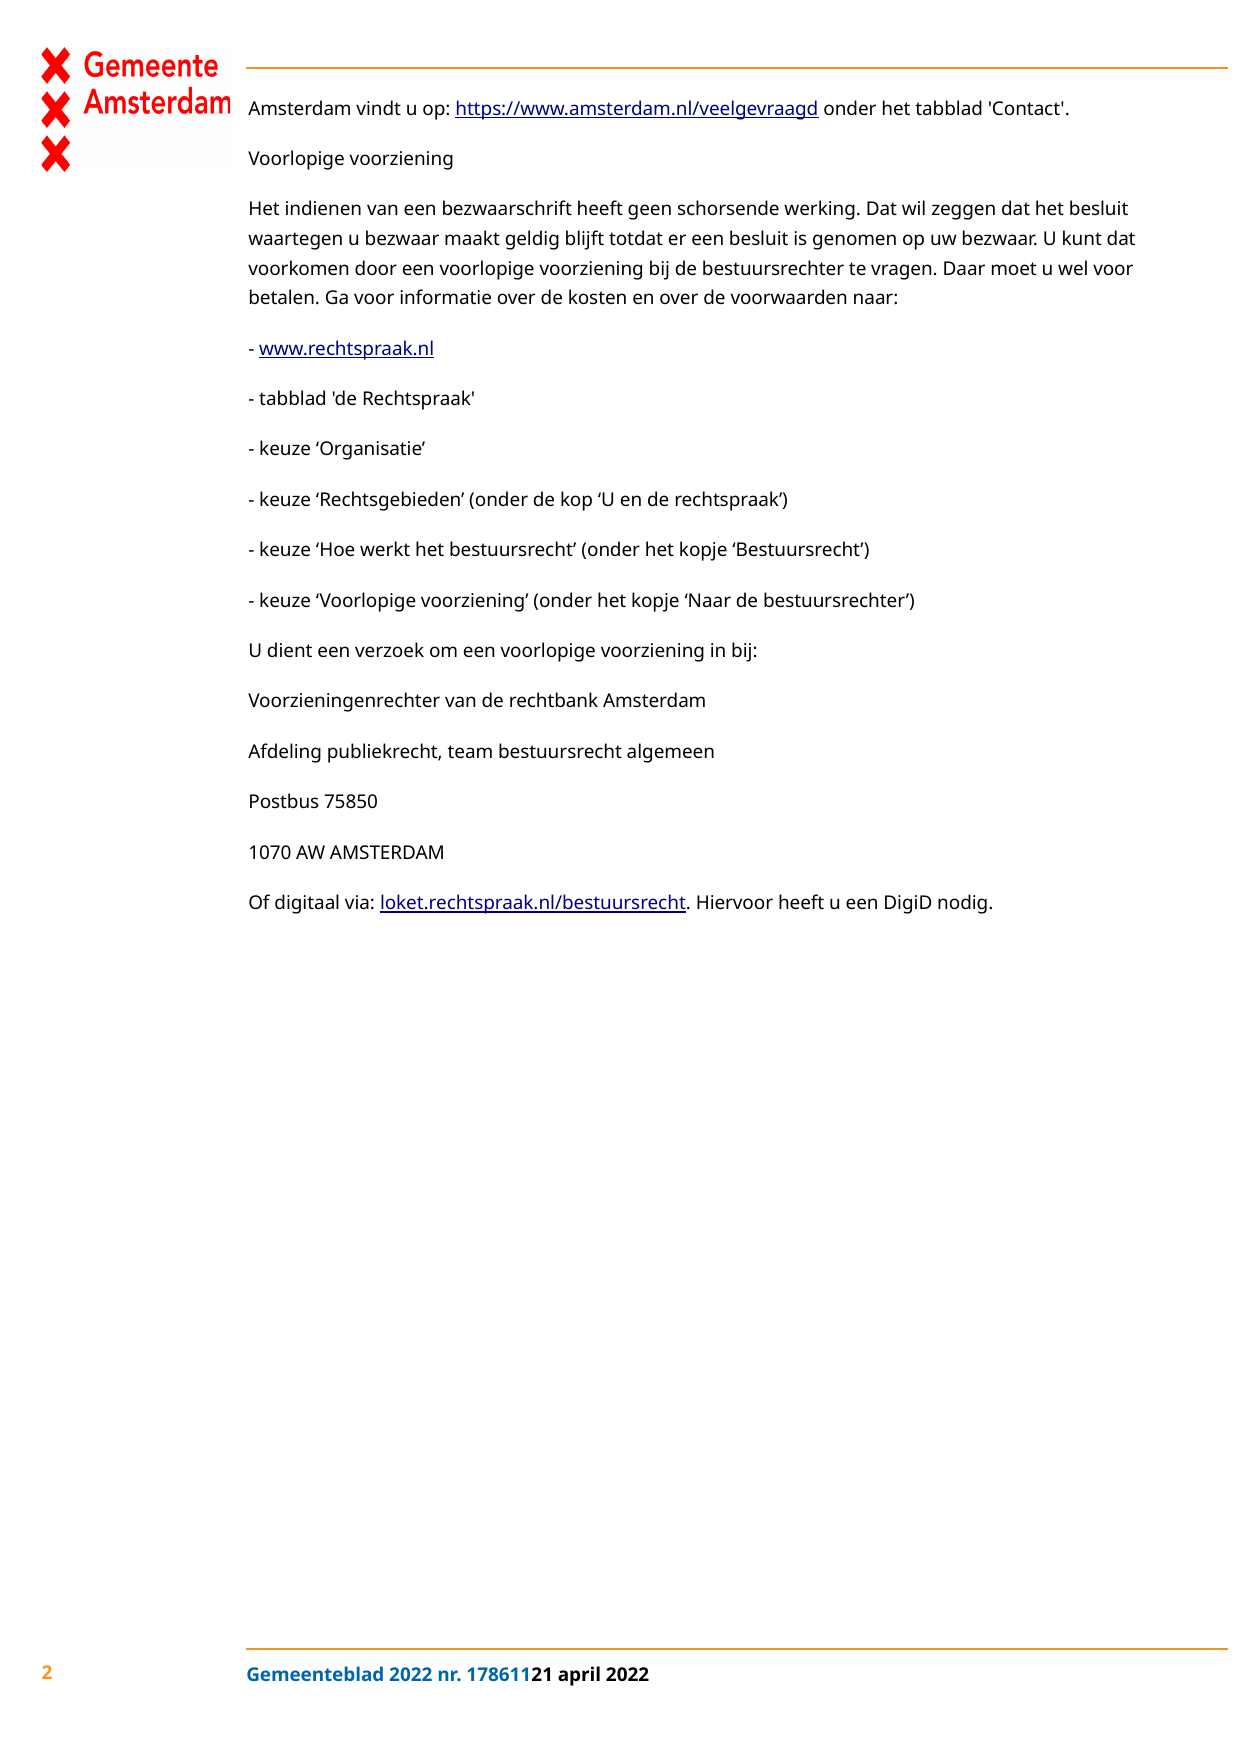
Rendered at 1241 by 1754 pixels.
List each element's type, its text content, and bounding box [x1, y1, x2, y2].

text - tabblad 'de Rechtspraak' [248, 385, 1152, 411]
text Voorlopige voorziening [248, 145, 1152, 171]
text - keuze ‘Rechtsgebieden’ (onder de kop ‘U en de rechtspraak’) [248, 486, 1152, 512]
text Afdeling publiekrecht, team bestuursrecht algemeen [248, 738, 1152, 764]
text - keuze ‘Organisatie’ [248, 436, 1152, 461]
text Het indienen van een bezwaarschrift heeft geen schorsende werking. Dat wil zeggen dat het besluit waartegen u bezwaar maakt geldig blijft totdat er een besluit is genomen op uw bezwaar. U kunt dat voorkomen door een voorlopige voorziening bij de bestuursrechter te vragen. Daar moet u wel voor betalen. Ga voor informatie over de kosten en over de voorwaarden naar: [248, 196, 1152, 310]
text Amsterdam vindt u op: https://www.amsterdam.nl/veelgevraagd onder het tabblad 'Contact'. [248, 95, 1152, 121]
text - keuze ‘Voorlopige voorziening’ (onder het kopje ‘Naar de bestuursrechter’) [248, 587, 1152, 613]
text Voorzieningenrechter van de rechtbank Amsterdam [248, 688, 1152, 713]
text - keuze ‘Hoe werkt het bestuursrecht’ (onder het kopje ‘Bestuursrecht’) [248, 536, 1152, 562]
text Of digitaal via: loket.rechtspraak.nl/bestuursrecht. Hiervoor heeft u een DigiD nodig. [248, 889, 1152, 915]
text - www.rechtspraak.nl [248, 335, 1152, 361]
text Postbus 75850 [248, 788, 1152, 814]
picture [41, 47, 231, 172]
text U dient een verzoek om een voorlopige voorziening in bij: [248, 637, 1152, 663]
text 1070 AW AMSTERDAM [248, 839, 1152, 865]
